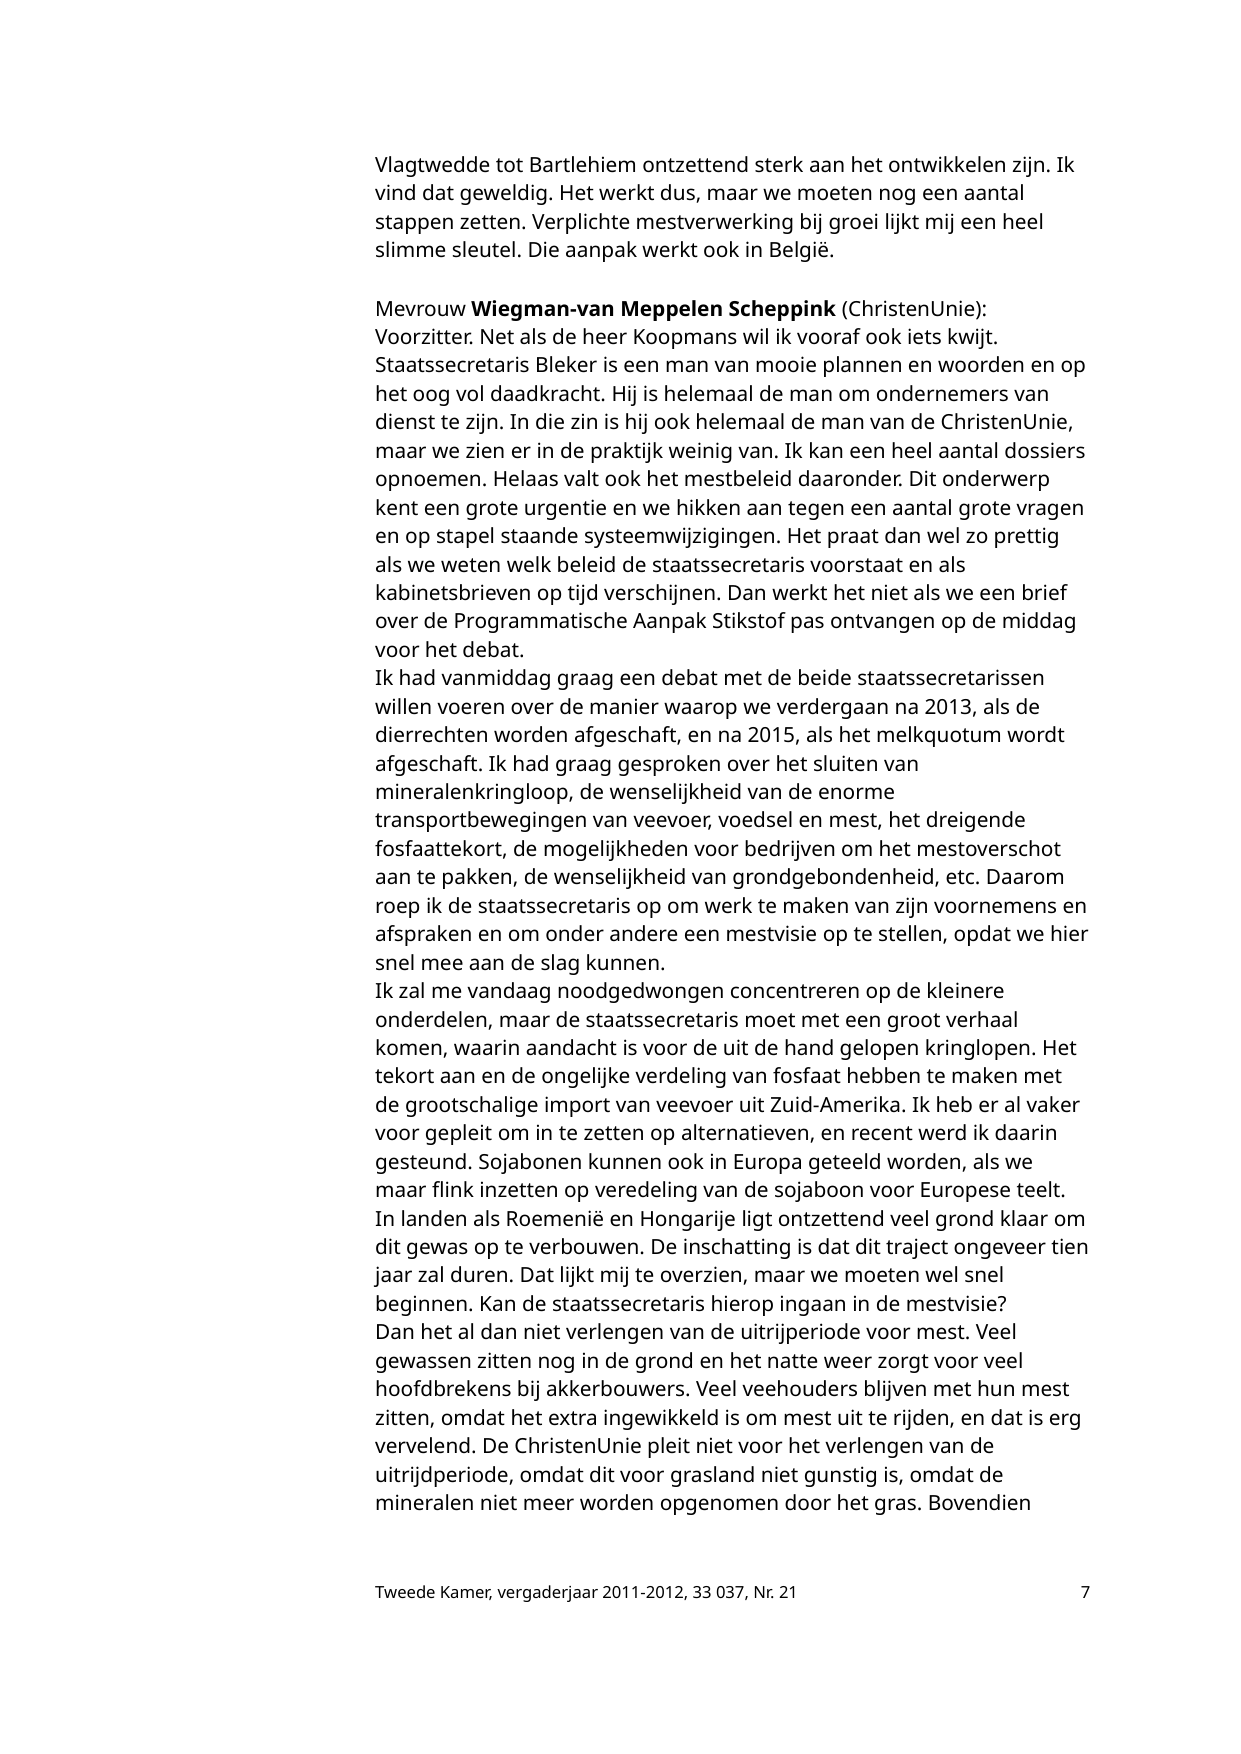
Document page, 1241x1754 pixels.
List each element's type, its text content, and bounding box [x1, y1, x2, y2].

text Ik had vanmiddag graag een debat met de beide staatssecretarissen willen voeren over de manier waarop we verdergaan na 2013, als de dierrechten worden afgeschaft, en na 2015, als het melkquotum wordt afgeschaft. Ik had graag gesproken over het sluiten van mineralenkringloop, de wenselijkheid van de enorme transportbewegingen van veevoer, voedsel en mest, het dreigende fosfaattekort, de mogelijkheden voor bedrijven om het mestoverschot aan te pakken, de wenselijkheid van grondgebondenheid, etc. Daarom roep ik de staatssecretaris op om werk te maken van zijn voornemens en afspraken en om onder andere een mestvisie op te stellen, opdat we hier snel mee aan de slag kunnen. [375, 663, 1090, 976]
text Ik zal me vandaag noodgedwongen concentreren op de kleinere onderdelen, maar de staatssecretaris moet met een groot verhaal komen, waarin aandacht is voor de uit de hand gelopen kringlopen. Het tekort aan en de ongelijke verdeling van fosfaat hebben te maken met de grootschalige import van veevoer uit Zuid-Amerika. Ik heb er al vaker voor gepleit om in te zetten op alternatieven, en recent werd ik daarin gesteund. Sojabonen kunnen ook in Europa geteeld worden, als we maar flink inzetten op veredeling van de sojaboon voor Europese teelt. In landen als Roemenië en Hongarije ligt ontzettend veel grond klaar om dit gewas op te verbouwen. De inschatting is dat dit traject ongeveer tien jaar zal duren. Dat lijkt mij te overzien, maar we moeten wel snel beginnen. Kan de staatssecretaris hierop ingaan in de mestvisie? [375, 976, 1090, 1317]
text Vlagtwedde tot Bartlehiem ontzettend sterk aan het ontwikkelen zijn. Ik vind dat geweldig. Het werkt dus, maar we moeten nog een aantal stappen zetten. Verplichte mestverwerking bij groei lijkt mij een heel slimme sleutel. Die aanpak werkt ook in België. [375, 150, 1090, 264]
text Mevrouw Wiegman-van Meppelen Scheppink (ChristenUnie): Voorzitter. Net als de heer Koopmans wil ik vooraf ook iets kwijt. Staatssecretaris Bleker is een man van mooie plannen en woorden en op het oog vol daadkracht. Hij is helemaal de man om ondernemers van dienst te zijn. In die zin is hij ook helemaal de man van de ChristenUnie, maar we zien er in de praktijk weinig van. Ik kan een heel aantal dossiers opnoemen. Helaas valt ook het mestbeleid daaronder. Dit onderwerp kent een grote urgentie en we hikken aan tegen een aantal grote vragen en op stapel staande systeemwijzigingen. Het praat dan wel zo prettig als we weten welk beleid de staatssecretaris voorstaat en als kabinetsbrieven op tijd verschijnen. Dan werkt het niet als we een brief over de Programmatische Aanpak Stikstof pas ontvangen op de middag voor het debat. [375, 294, 1090, 663]
text Dan het al dan niet verlengen van de uitrijperiode voor mest. Veel gewassen zitten nog in de grond en het natte weer zorgt voor veel hoofdbrekens bij akkerbouwers. Veel veehouders blijven met hun mest zitten, omdat het extra ingewikkeld is om mest uit te rijden, en dat is erg vervelend. De ChristenUnie pleit niet voor het verlengen van de uitrijdperiode, omdat dit voor grasland niet gunstig is, omdat de mineralen niet meer worden opgenomen door het gras. Bovendien [375, 1317, 1090, 1517]
